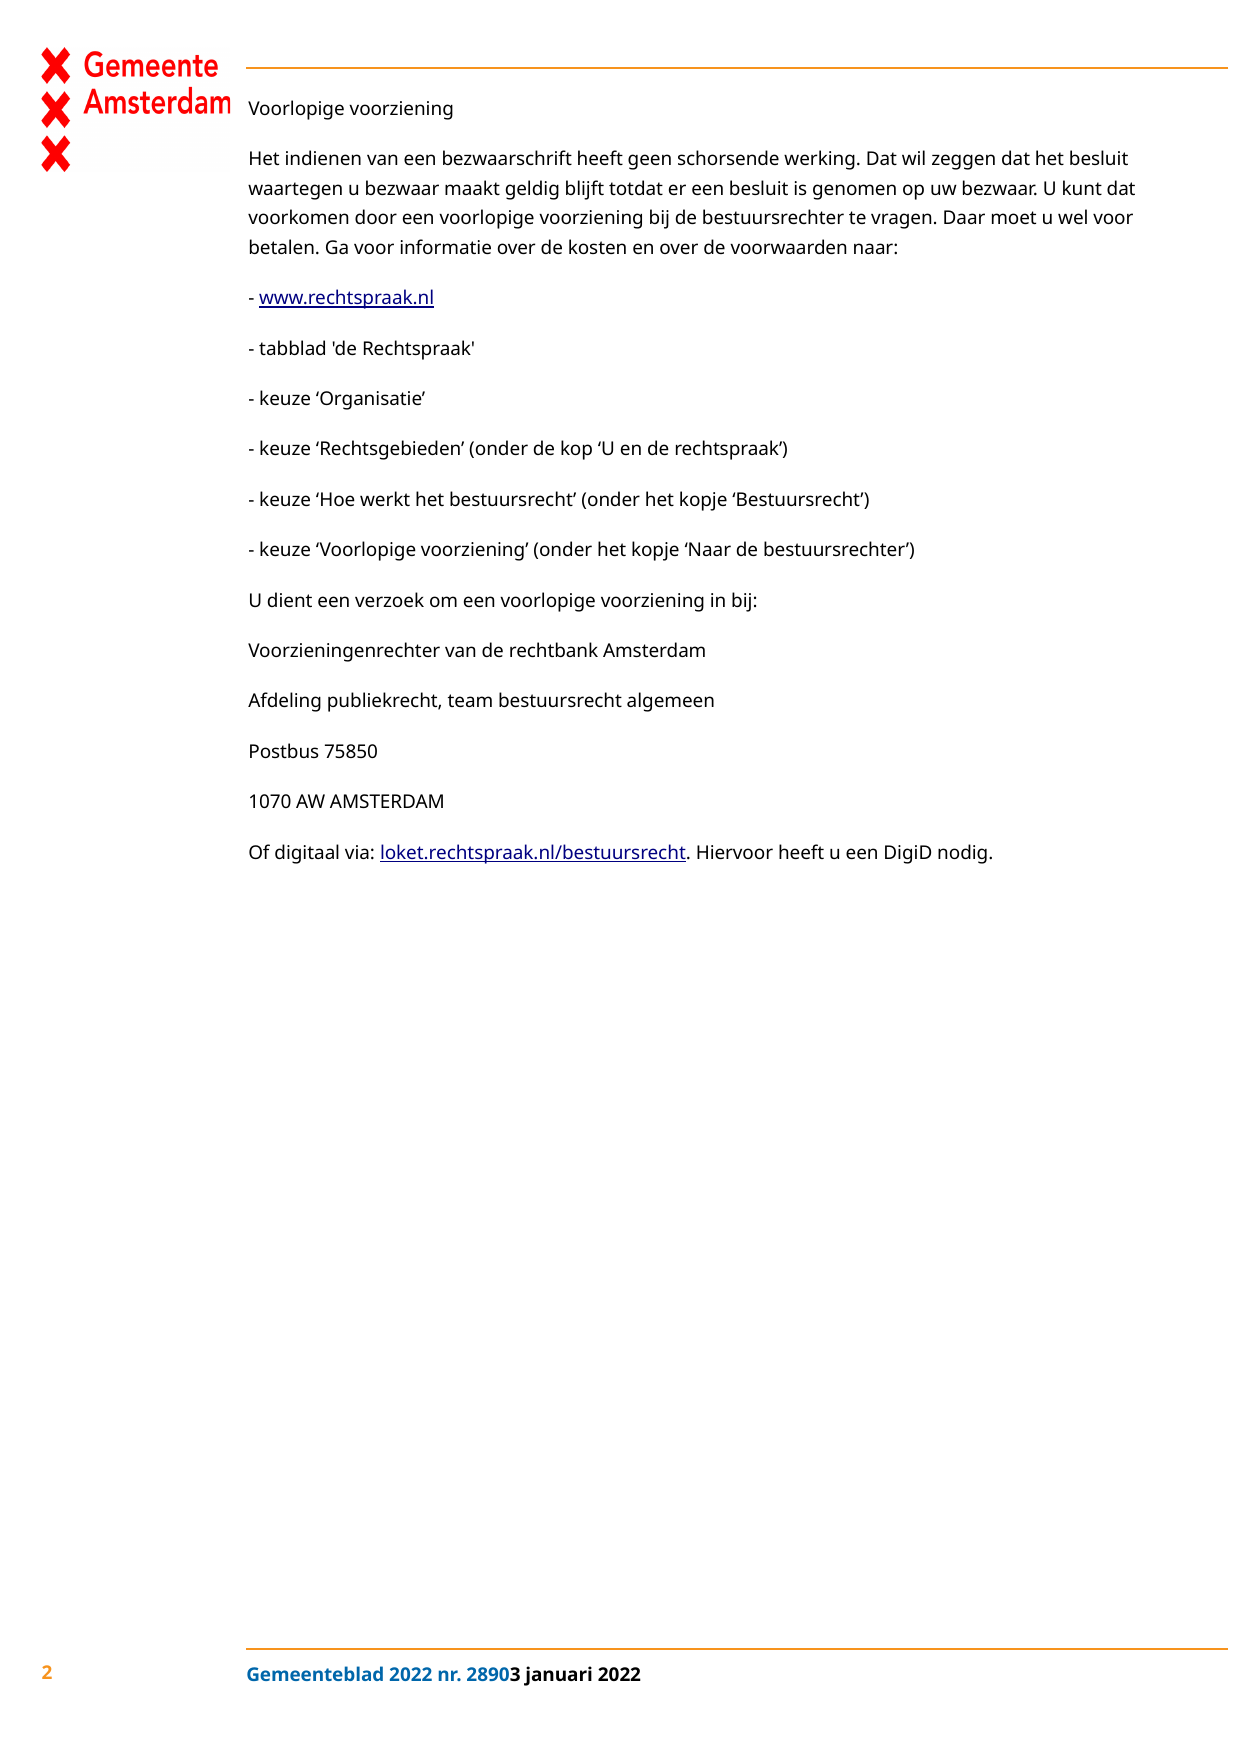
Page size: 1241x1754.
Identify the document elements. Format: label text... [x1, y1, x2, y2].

text U dient een verzoek om een voorlopige voorziening in bij: [248, 587, 1152, 613]
text Voorzieningenrechter van de rechtbank Amsterdam [248, 637, 1152, 663]
text - keuze ‘Voorlopige voorziening’ (onder het kopje ‘Naar de bestuursrechter’) [248, 536, 1152, 562]
text Postbus 75850 [248, 738, 1152, 764]
text - keuze ‘Organisatie’ [248, 385, 1152, 411]
text - tabblad 'de Rechtspraak' [248, 335, 1152, 361]
text - keuze ‘Hoe werkt het bestuursrecht’ (onder het kopje ‘Bestuursrecht’) [248, 486, 1152, 512]
text - keuze ‘Rechtsgebieden’ (onder de kop ‘U en de rechtspraak’) [248, 436, 1152, 461]
text 1070 AW AMSTERDAM [248, 788, 1152, 814]
text Voorlopige voorziening [248, 95, 1152, 121]
picture [41, 47, 231, 172]
text Of digitaal via: loket.rechtspraak.nl/bestuursrecht. Hiervoor heeft u een DigiD nodig. [248, 839, 1152, 865]
text Het indienen van een bezwaarschrift heeft geen schorsende werking. Dat wil zeggen dat het besluit waartegen u bezwaar maakt geldig blijft totdat er een besluit is genomen op uw bezwaar. U kunt dat voorkomen door een voorlopige voorziening bij de bestuursrechter te vragen. Daar moet u wel voor betalen. Ga voor informatie over de kosten en over de voorwaarden naar: [248, 145, 1152, 260]
text - www.rechtspraak.nl [248, 284, 1152, 310]
text Afdeling publiekrecht, team bestuursrecht algemeen [248, 688, 1152, 713]
